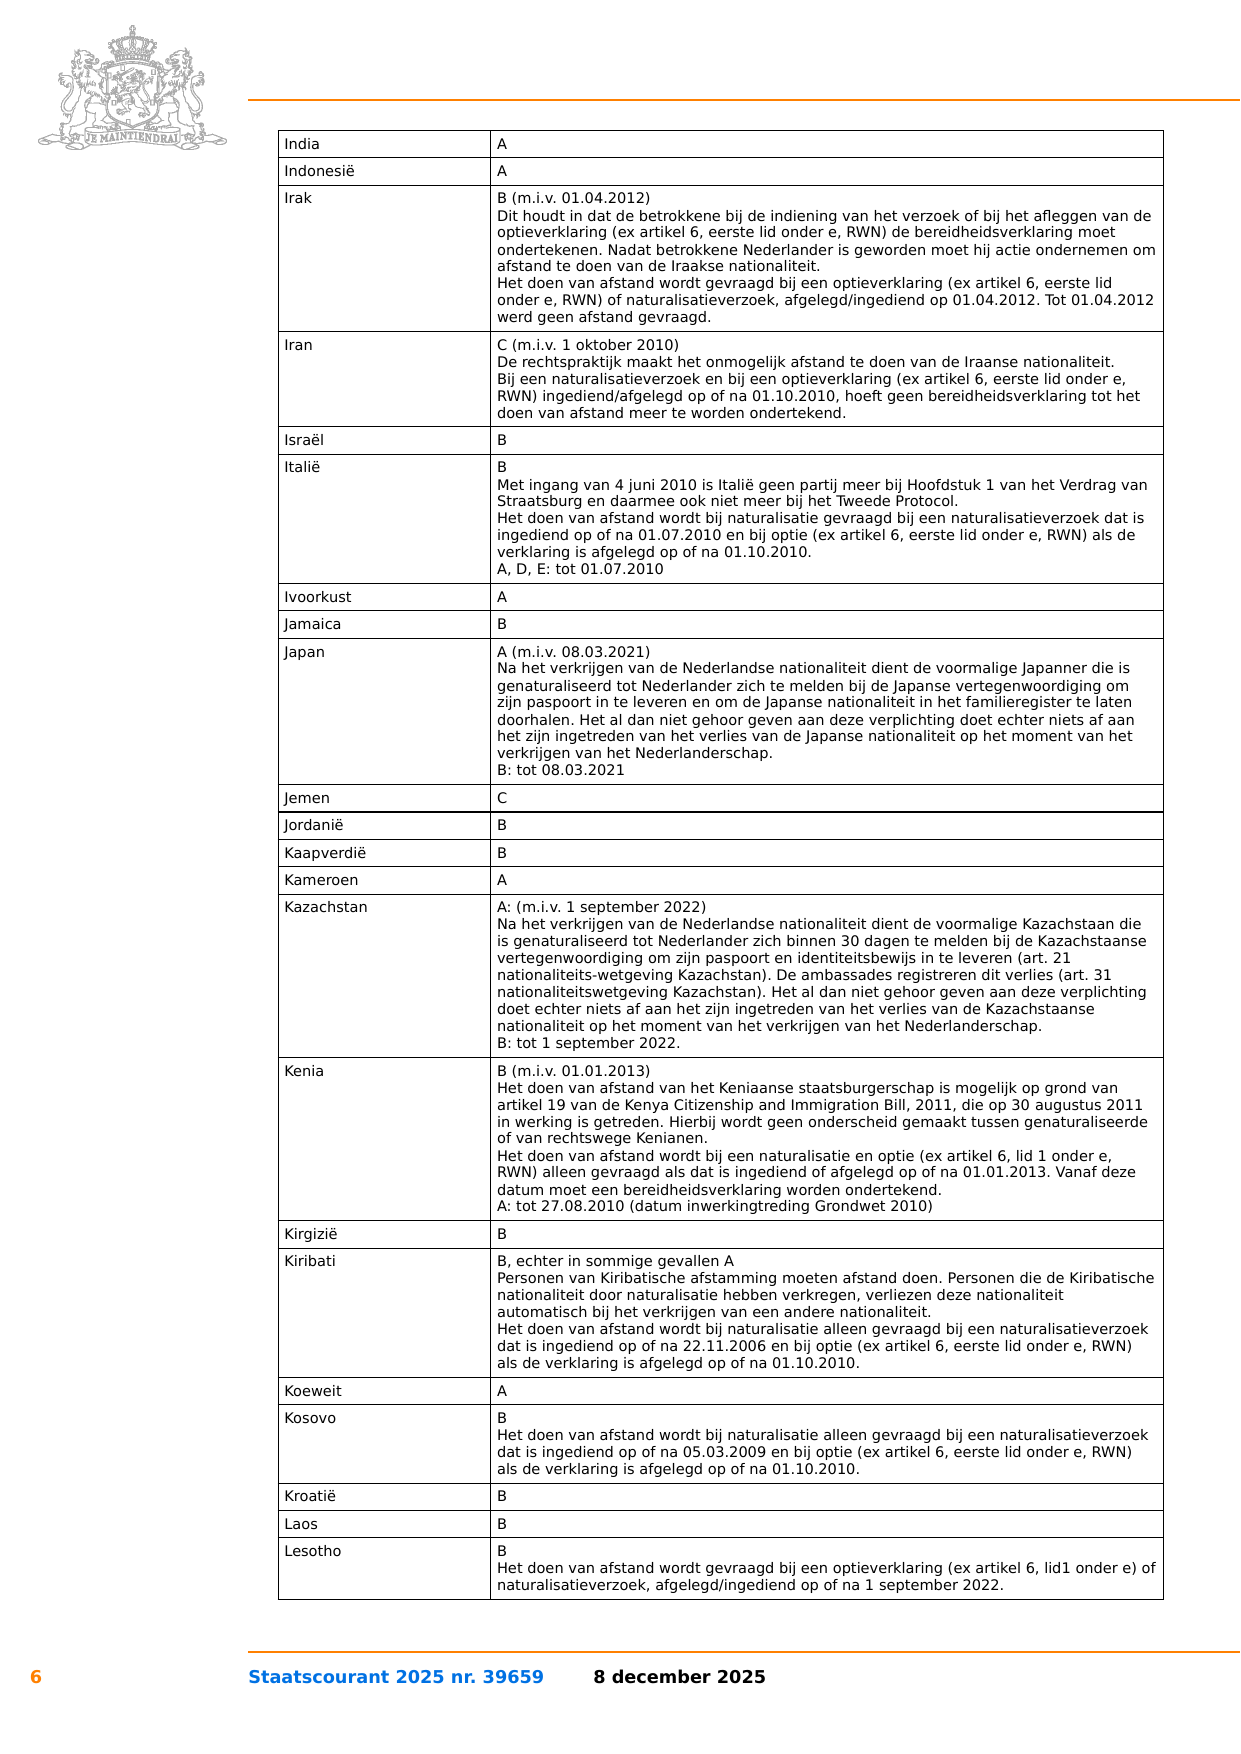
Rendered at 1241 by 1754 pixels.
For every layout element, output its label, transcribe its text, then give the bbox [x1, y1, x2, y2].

table_cell India [279, 131, 490, 157]
table_cell B (m.i.v. 01.01.2013) Het doen van afstand van het Keniaanse staatsburgerschap is mogelijk op grond van artikel 19 van de Kenya Citizenship and Immigration Bill, 2011, die op 30 augustus 2011 in werking is getreden. Hierbij wordt geen onderscheid gemaakt tussen genaturaliseerde of van rechtswege Kenianen. Het doen van afstand wordt bij een naturalisatie en optie (ex artikel 6, lid 1 onder e, RWN) alleen gevraagd als dat is ingediend of afgelegd op of na 01.01.2013. Vanaf deze datum moet een bereidheidsverklaring worden ondertekend. A: tot 27.08.2010 (datum inwerkingtreding Grondwet 2010) [491, 1058, 1163, 1220]
table_cell B, echter in sommige gevallen A Personen van Kiribatische afstamming moeten afstand doen. Personen die de Kiribatische nationaliteit door naturalisatie hebben verkregen, verliezen deze nationaliteit automatisch bij het verkrijgen van een andere nationaliteit. Het doen van afstand wordt bij naturalisatie alleen gevraagd bij een naturalisatieverzoek dat is ingediend op of na 22.11.2006 en bij optie (ex artikel 6, eerste lid onder e, RWN) als de verklaring is afgelegd op of na 01.10.2010. [491, 1249, 1163, 1377]
table_cell Kazachstan [279, 895, 490, 1057]
table_cell B (m.i.v. 01.04.2012) Dit houdt in dat de betrokkene bij de indiening van het verzoek of bij het afleggen van de optieverklaring (ex artikel 6, eerste lid onder e, RWN) de bereidheidsverklaring moet ondertekenen. Nadat betrokkene Nederlander is geworden moet hij actie ondernemen om afstand te doen van de Iraakse nationaliteit. Het doen van afstand wordt gevraagd bij een optieverklaring (ex artikel 6, eerste lid onder e, RWN) of naturalisatieverzoek, afgelegd/ingediend op 01.04.2012. Tot 01.04.2012 werd geen afstand gevraagd. [491, 186, 1163, 331]
table_cell Laos [279, 1511, 490, 1537]
table_cell B Het doen van afstand wordt bij naturalisatie alleen gevraagd bij een naturalisatieverzoek dat is ingediend op of na 05.03.2009 en bij optie (ex artikel 6, eerste lid onder e, RWN) als de verklaring is afgelegd op of na 01.10.2010. [491, 1405, 1163, 1482]
table_cell B Het doen van afstand wordt gevraagd bij een optieverklaring (ex artikel 6, lid1 onder e) of naturalisatieverzoek, afgelegd/ingediend op of na 1 september 2022. [491, 1538, 1163, 1598]
table_cell A [491, 584, 1163, 610]
table_cell Lesotho [279, 1538, 490, 1598]
table_cell A (m.i.v. 08.03.2021) Na het verkrijgen van de Nederlandse nationaliteit dient de voormalige Japanner die is genaturaliseerd tot Nederlander zich te melden bij de Japanse vertegenwoordiging om zijn paspoort in te leveren en om de Japanse nationaliteit in het familieregister te laten doorhalen. Het al dan niet gehoor geven aan deze verplichting doet echter niets af aan het zijn ingetreden van het verlies van de Japanse nationaliteit op het moment van het verkrijgen van het Nederlanderschap. B: tot 08.03.2021 [491, 639, 1163, 784]
table_cell Japan [279, 639, 490, 784]
picture [38, 25, 227, 150]
table_cell Ivoorkust [279, 584, 490, 610]
table_cell B [491, 840, 1163, 866]
table_cell A [491, 867, 1163, 893]
table_cell Kiribati [279, 1249, 490, 1377]
table_cell Jamaica [279, 611, 490, 638]
table_cell Kirgizië [279, 1221, 490, 1247]
table_cell C (m.i.v. 1 oktober 2010) De rechtspraktijk maakt het onmogelijk afstand te doen van de Iraanse nationaliteit. Bij een naturalisatieverzoek en bij een optieverklaring (ex artikel 6, eerste lid onder e, RWN) ingediend/afgelegd op of na 01.10.2010, hoeft geen bereidheidsverklaring tot het doen van afstand meer te worden ondertekend. [491, 332, 1163, 426]
table_cell B [491, 1221, 1163, 1247]
table_cell B Met ingang van 4 juni 2010 is Italië geen partij meer bij Hoofdstuk 1 van het Verdrag van Straatsburg en daarmee ook niet meer bij het Tweede Protocol. Het doen van afstand wordt bij naturalisatie gevraagd bij een naturalisatieverzoek dat is ingediend op of na 01.07.2010 en bij optie (ex artikel 6, eerste lid onder e, RWN) als de verklaring is afgelegd op of na 01.10.2010. A, D, E: tot 01.07.2010 [491, 455, 1163, 583]
table_cell Kroatië [279, 1484, 490, 1510]
table_cell B [491, 1511, 1163, 1537]
table_cell C [491, 785, 1163, 811]
table_cell Indonesië [279, 158, 490, 185]
table_cell B [491, 813, 1163, 839]
table_cell Jemen [279, 785, 490, 811]
table_cell Kosovo [279, 1405, 490, 1482]
table_cell A [491, 1378, 1163, 1404]
table_cell Irak [279, 186, 490, 331]
table_cell A: (m.i.v. 1 september 2022) Na het verkrijgen van de Nederlandse nationaliteit dient de voormalige Kazachstaan die is genaturaliseerd tot Nederlander zich binnen 30 dagen te melden bij de Kazachstaanse vertegenwoordiging om zijn paspoort en identiteitsbewijs in te leveren (art. 21 nationaliteits-wetgeving Kazachstan). De ambassades registreren dit verlies (art. 31 nationaliteitswetgeving Kazachstan). Het al dan niet gehoor geven aan deze verplichting doet echter niets af aan het zijn ingetreden van het verlies van de Kazachstaanse nationaliteit op het moment van het verkrijgen van het Nederlanderschap. B: tot 1 september 2022. [491, 895, 1163, 1057]
table_cell A [491, 158, 1163, 185]
table_cell Koeweit [279, 1378, 490, 1404]
table_cell Iran [279, 332, 490, 426]
table_cell B [491, 611, 1163, 638]
table_cell Jordanië [279, 813, 490, 839]
table_cell Kenia [279, 1058, 490, 1220]
table_cell Italië [279, 455, 490, 583]
table_cell Israël [279, 427, 490, 454]
table_cell B [491, 1484, 1163, 1510]
table_cell A [491, 131, 1163, 157]
table_cell B [491, 427, 1163, 454]
table_cell Kaapverdië [279, 840, 490, 866]
table_cell Kameroen [279, 867, 490, 893]
